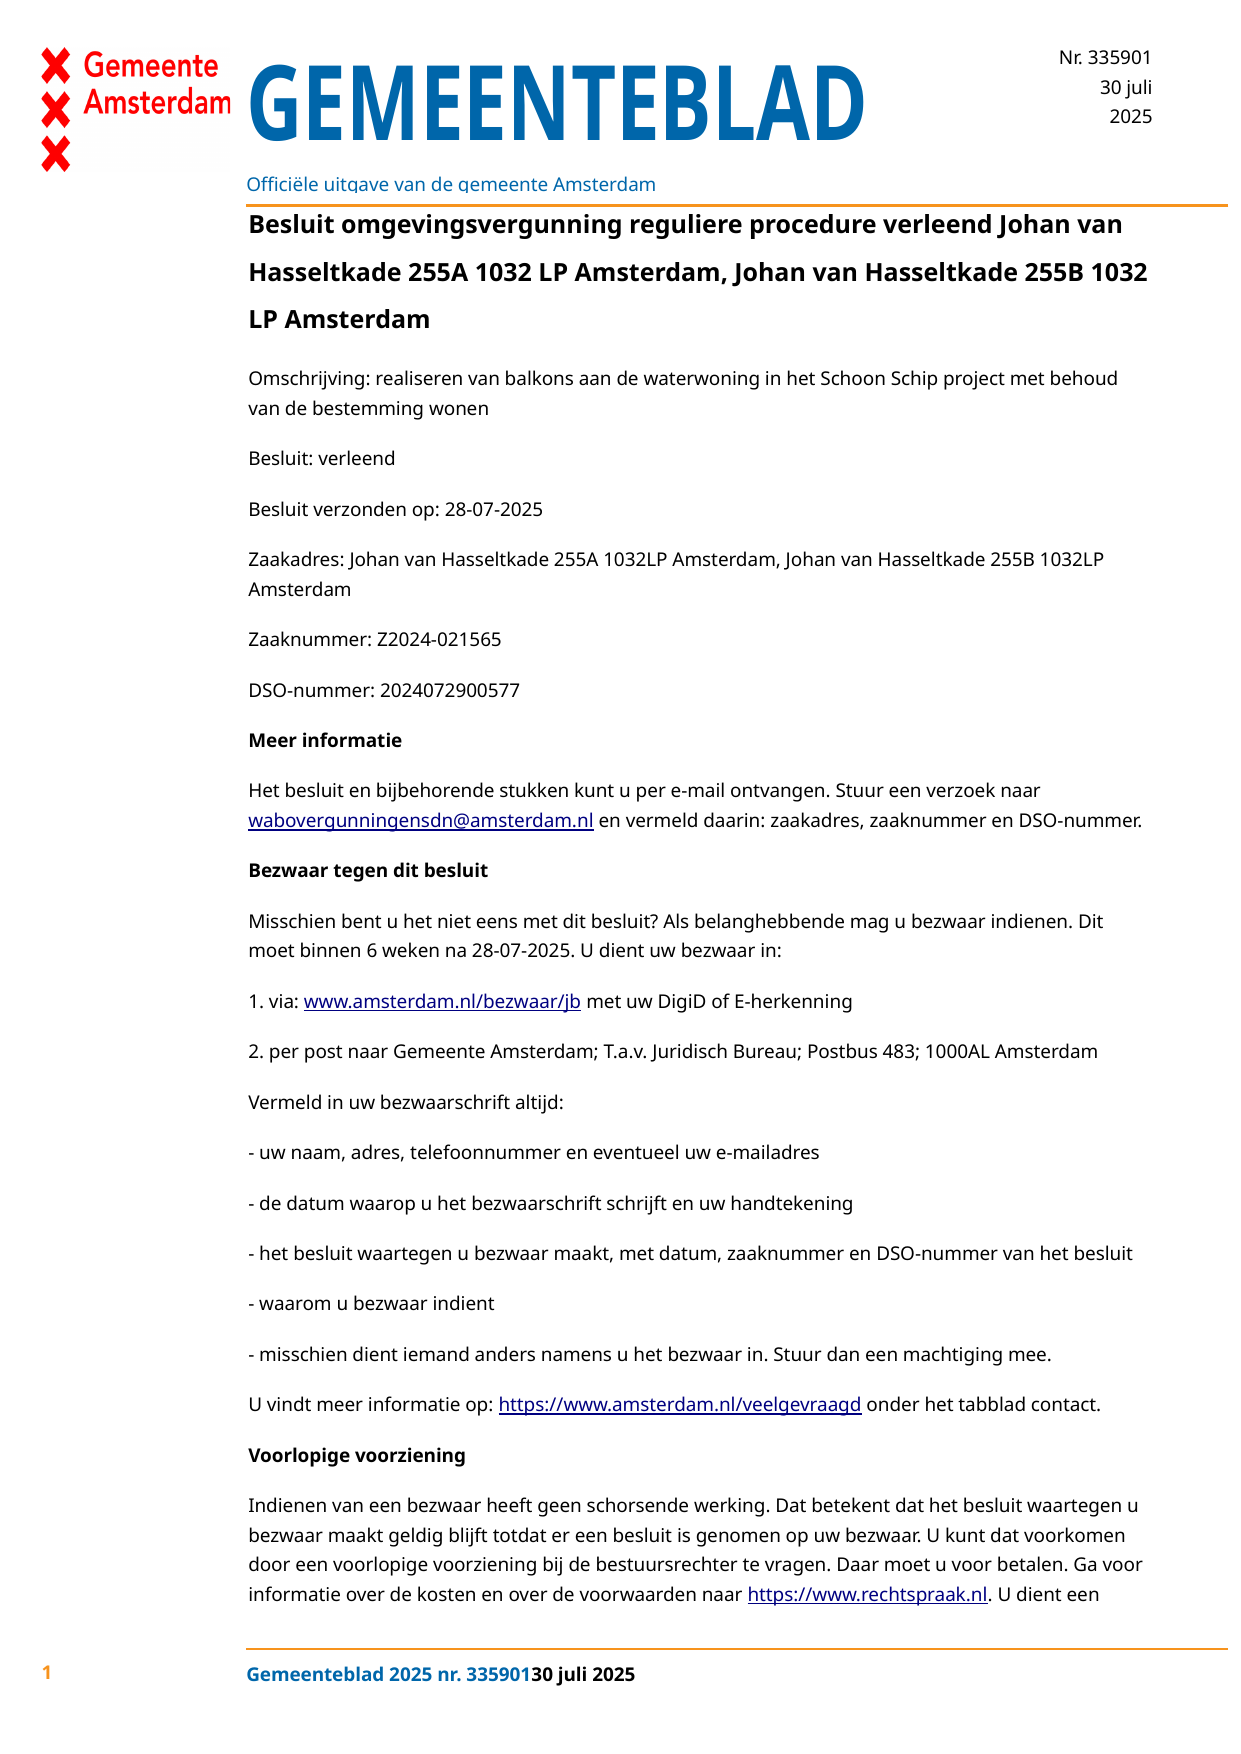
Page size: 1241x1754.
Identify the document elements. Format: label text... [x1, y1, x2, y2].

text Indienen van een bezwaar heeft geen schorsende werking. Dat betekent dat het besluit waartegen u bezwaar maakt geldig blijft totdat er een besluit is genomen op uw bezwaar. U kunt dat voorkomen door een voorlopige voorziening bij de bestuursrechter te vragen. Daar moet u voor betalen. Ga voor informatie over de kosten en over de voorwaarden naar https://www.rechtspraak.nl. U dient een [248, 1492, 1152, 1607]
text - het besluit waartegen u bezwaar maakt, met datum, zaaknummer en DSO-nummer van het besluit [248, 1240, 1152, 1266]
text 1. via: www.amsterdam.nl/bezwaar/jb met uw DigiD of E-herkenning [248, 988, 1152, 1014]
text DSO-nummer: 2024072900577 [248, 677, 1152, 702]
text Bezwaar tegen dit besluit [248, 858, 1152, 883]
text - waarom u bezwaar indient [248, 1291, 1152, 1316]
text Misschien bent u het niet eens met dit besluit? Als belanghebbende mag u bezwaar indienen. Dit moet binnen 6 weken na 28-07-2025. U dient uw bezwaar in: [248, 908, 1152, 963]
text Vermeld in uw bezwaarschrift altijd: [248, 1089, 1152, 1114]
text Voorlopige voorziening [248, 1442, 1152, 1467]
text Meer informatie [248, 727, 1152, 753]
text Omschrijving: realiseren van balkons aan de waterwoning in het Schoon Schip project met behoud van de bestemming wonen [248, 366, 1152, 421]
text - uw naam, adres, telefoonnummer en eventueel uw e-mailadres [248, 1139, 1152, 1165]
text Besluit: verleend [248, 446, 1152, 471]
text Zaaknummer: Z2024-021565 [248, 626, 1152, 652]
text Het besluit en bijbehorende stukken kunt u per e-mail ontvangen. Stuur een verzoek naar wabovergunningensdn@amsterdam.nl en vermeld daarin: zaakadres, zaaknummer en DSO-nummer. [248, 778, 1152, 833]
text Zaakadres: Johan van Hasseltkade 255A 1032LP Amsterdam, Johan van Hasseltkade 255B 1032LP Amsterdam [248, 546, 1152, 602]
picture [41, 47, 231, 172]
text - misschien dient iemand anders namens u het bezwaar in. Stuur dan een machtiging mee. [248, 1341, 1152, 1367]
text Besluit verzonden op: 28-07-2025 [248, 496, 1152, 522]
text - de datum waarop u het bezwaarschrift schrijft en uw handtekening [248, 1190, 1152, 1215]
text U vindt meer informatie op: https://www.amsterdam.nl/veelgevraagd onder het tabblad contact. [248, 1391, 1152, 1417]
text 2. per post naar Gemeente Amsterdam; T.a.v. Juridisch Bureau; Postbus 483; 1000AL Amsterdam [248, 1038, 1152, 1064]
text Besluit omgevingsvergunning reguliere procedure verleend Johan van Hasseltkade 255A 1032 LP Amsterdam, Johan van Hasseltkade 255B 1032 LP Amsterdam [248, 207, 1152, 336]
